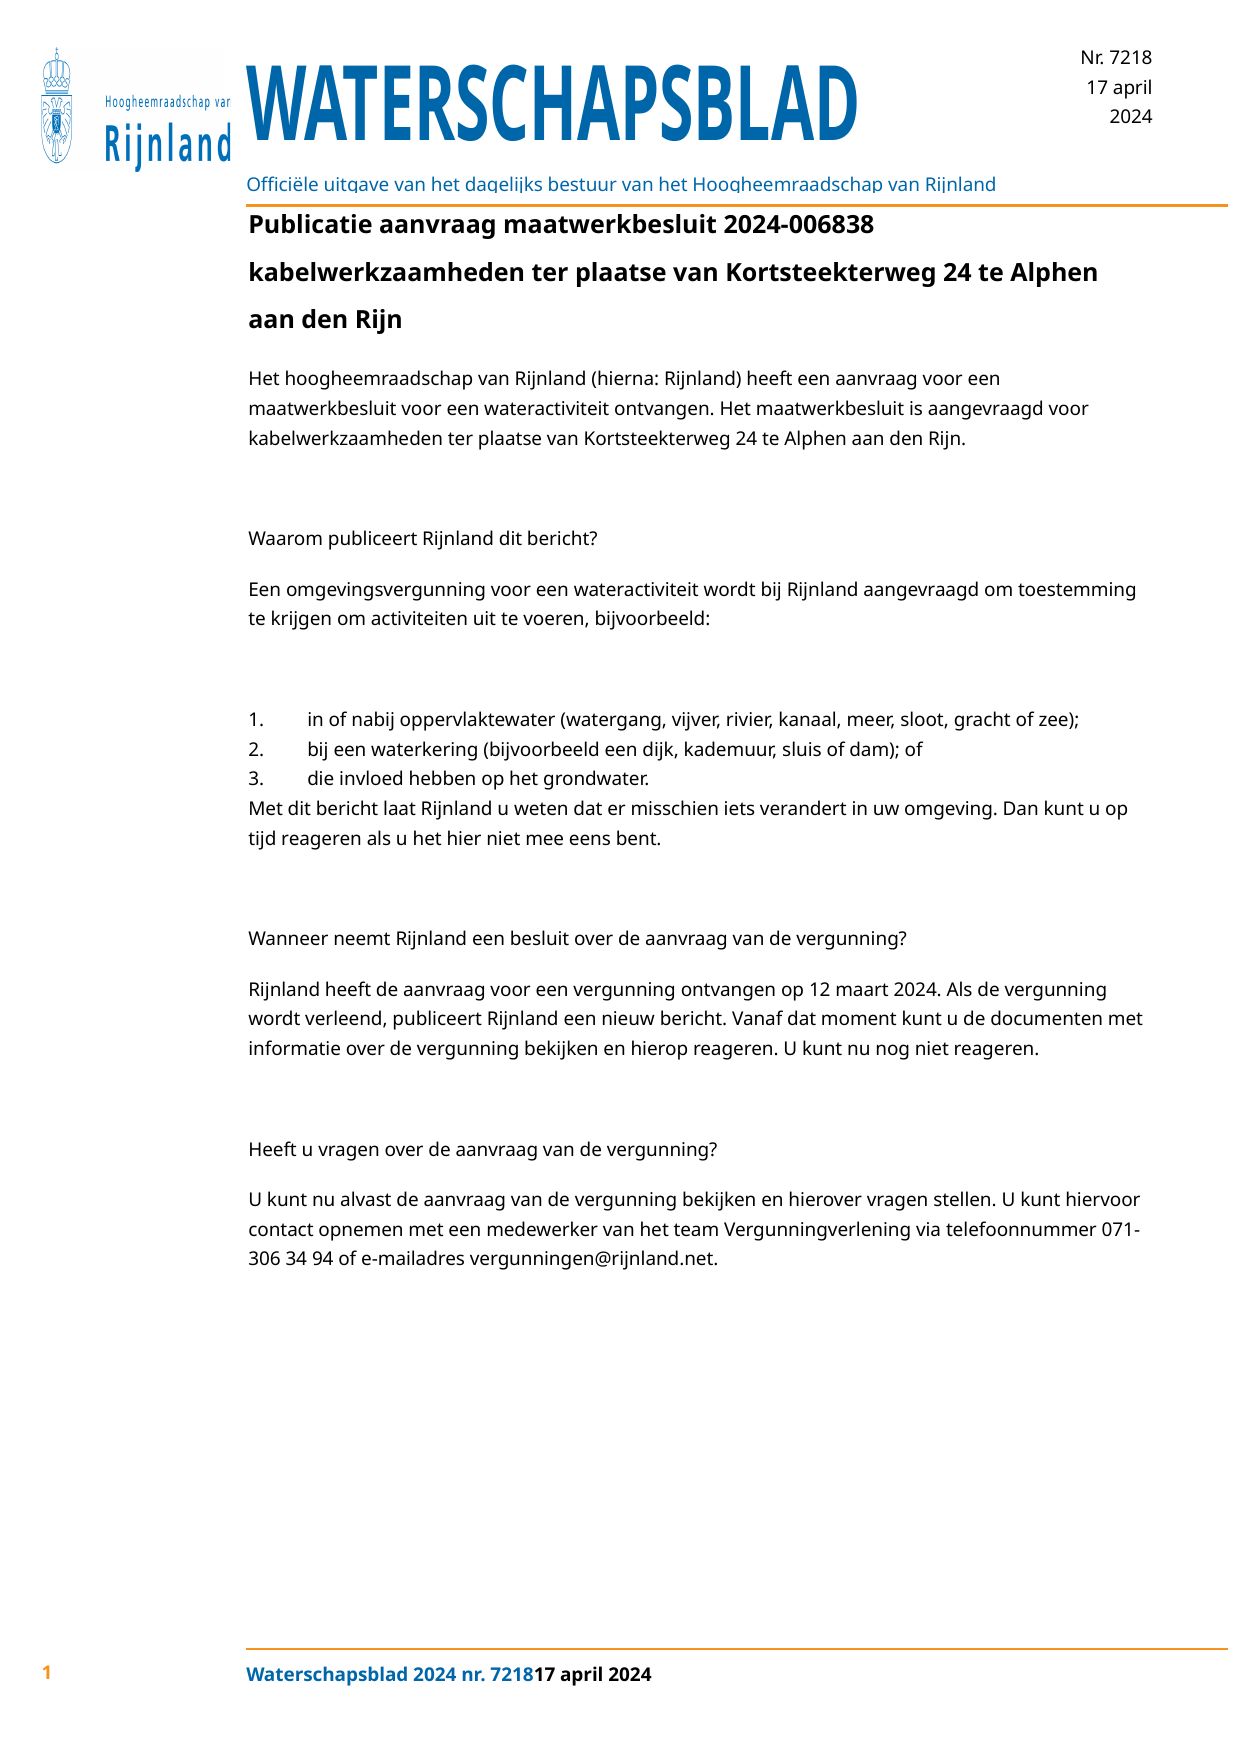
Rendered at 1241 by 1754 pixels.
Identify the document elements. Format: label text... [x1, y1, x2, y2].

list in of nabij oppervlaktewater (watergang, vijver, rivier, kanaal, meer, sloot, gracht of zee); [248, 706, 1152, 732]
text Heeft u vragen over de aanvraag van de vergunning? [248, 1136, 1152, 1162]
text Het hoogheemraadschap van Rijnland (hierna: Rijnland) heeft een aanvraag voor een maatwerkbesluit voor een wateractiviteit ontvangen. Het maatwerkbesluit is aangevraagd voor kabelwerkzaamheden ter plaatse van Kortsteekterweg 24 te Alphen aan den Rijn. [248, 366, 1152, 450]
text Publicatie aanvraag maatwerkbesluit 2024-006838 kabelwerkzaamheden ter plaatse van Kortsteekterweg 24 te Alphen aan den Rijn [248, 207, 1152, 336]
text Wanneer neemt Rijnland een besluit over de aanvraag van de vergunning? [248, 926, 1152, 951]
text U kunt nu alvast de aanvraag van de vergunning bekijken en hierover vragen stellen. U kunt hiervoor contact opnemen met een medewerker van het team Vergunningverlening via telefoonnummer 071-306 34 94 of e-mailadres vergunningen@rijnland.net. [248, 1186, 1152, 1271]
text Een omgevingsvergunning voor een wateractiviteit wordt bij Rijnland aangevraagd om toestemming te krijgen om activiteiten uit te voeren, bijvoorbeeld: [248, 576, 1152, 631]
text Rijnland heeft de aanvraag voor een vergunning ontvangen op 12 maart 2024. Als de vergunning wordt verleend, publiceert Rijnland een nieuw bericht. Vanaf dat moment kunt u de documenten met informatie over de vergunning bekijken en hierop reageren. U kunt nu nog niet reageren. [248, 976, 1152, 1061]
text Waarom publiceert Rijnland dit bericht? [248, 526, 1152, 551]
list die invloed hebben op het grondwater. [248, 766, 1152, 791]
picture [41, 47, 231, 172]
text Met dit bericht laat Rijnland u weten dat er misschien iets verandert in uw omgeving. Dan kunt u op tijd reageren als u het hier niet mee eens bent. [248, 795, 1152, 850]
list bij een waterkering (bijvoorbeeld een dijk, kademuur, sluis of dam); of [248, 736, 1152, 762]
